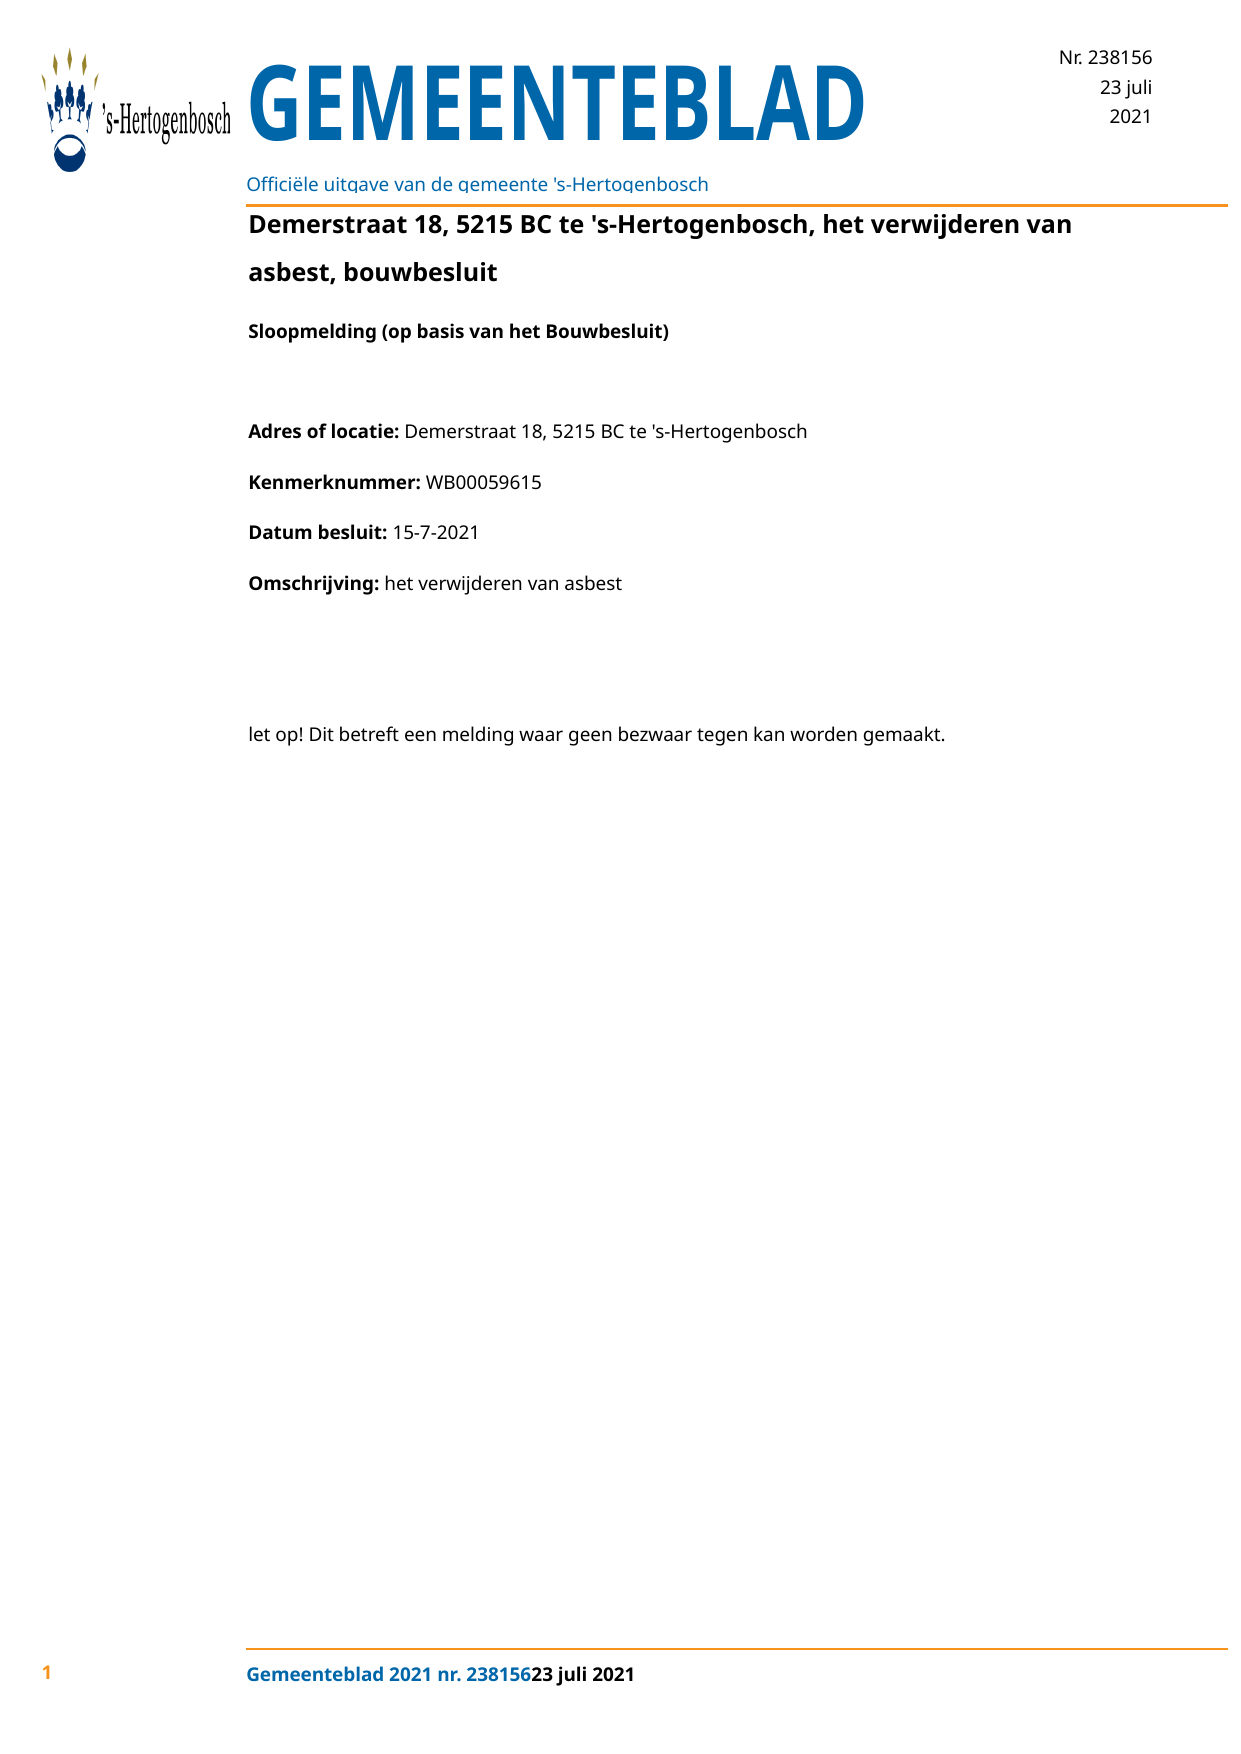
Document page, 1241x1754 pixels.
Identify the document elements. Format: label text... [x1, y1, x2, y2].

picture [41, 47, 231, 172]
text Kenmerknummer: WB00059615 [248, 469, 1152, 495]
text Sloopmelding (op basis van het Bouwbesluit) [248, 318, 1152, 344]
text let op! Dit betreft een melding waar geen bezwaar tegen kan worden gemaakt. [248, 721, 1152, 747]
text Demerstraat 18, 5215 BC te 's-Hertogenbosch, het verwijderen van asbest, bouwbesluit [248, 207, 1152, 288]
text Omschrijving: het verwijderen van asbest [248, 570, 1152, 596]
text Adres of locatie: Demerstraat 18, 5215 BC te 's-Hertogenbosch [248, 419, 1152, 444]
text Datum besluit: 15-7-2021 [248, 519, 1152, 545]
